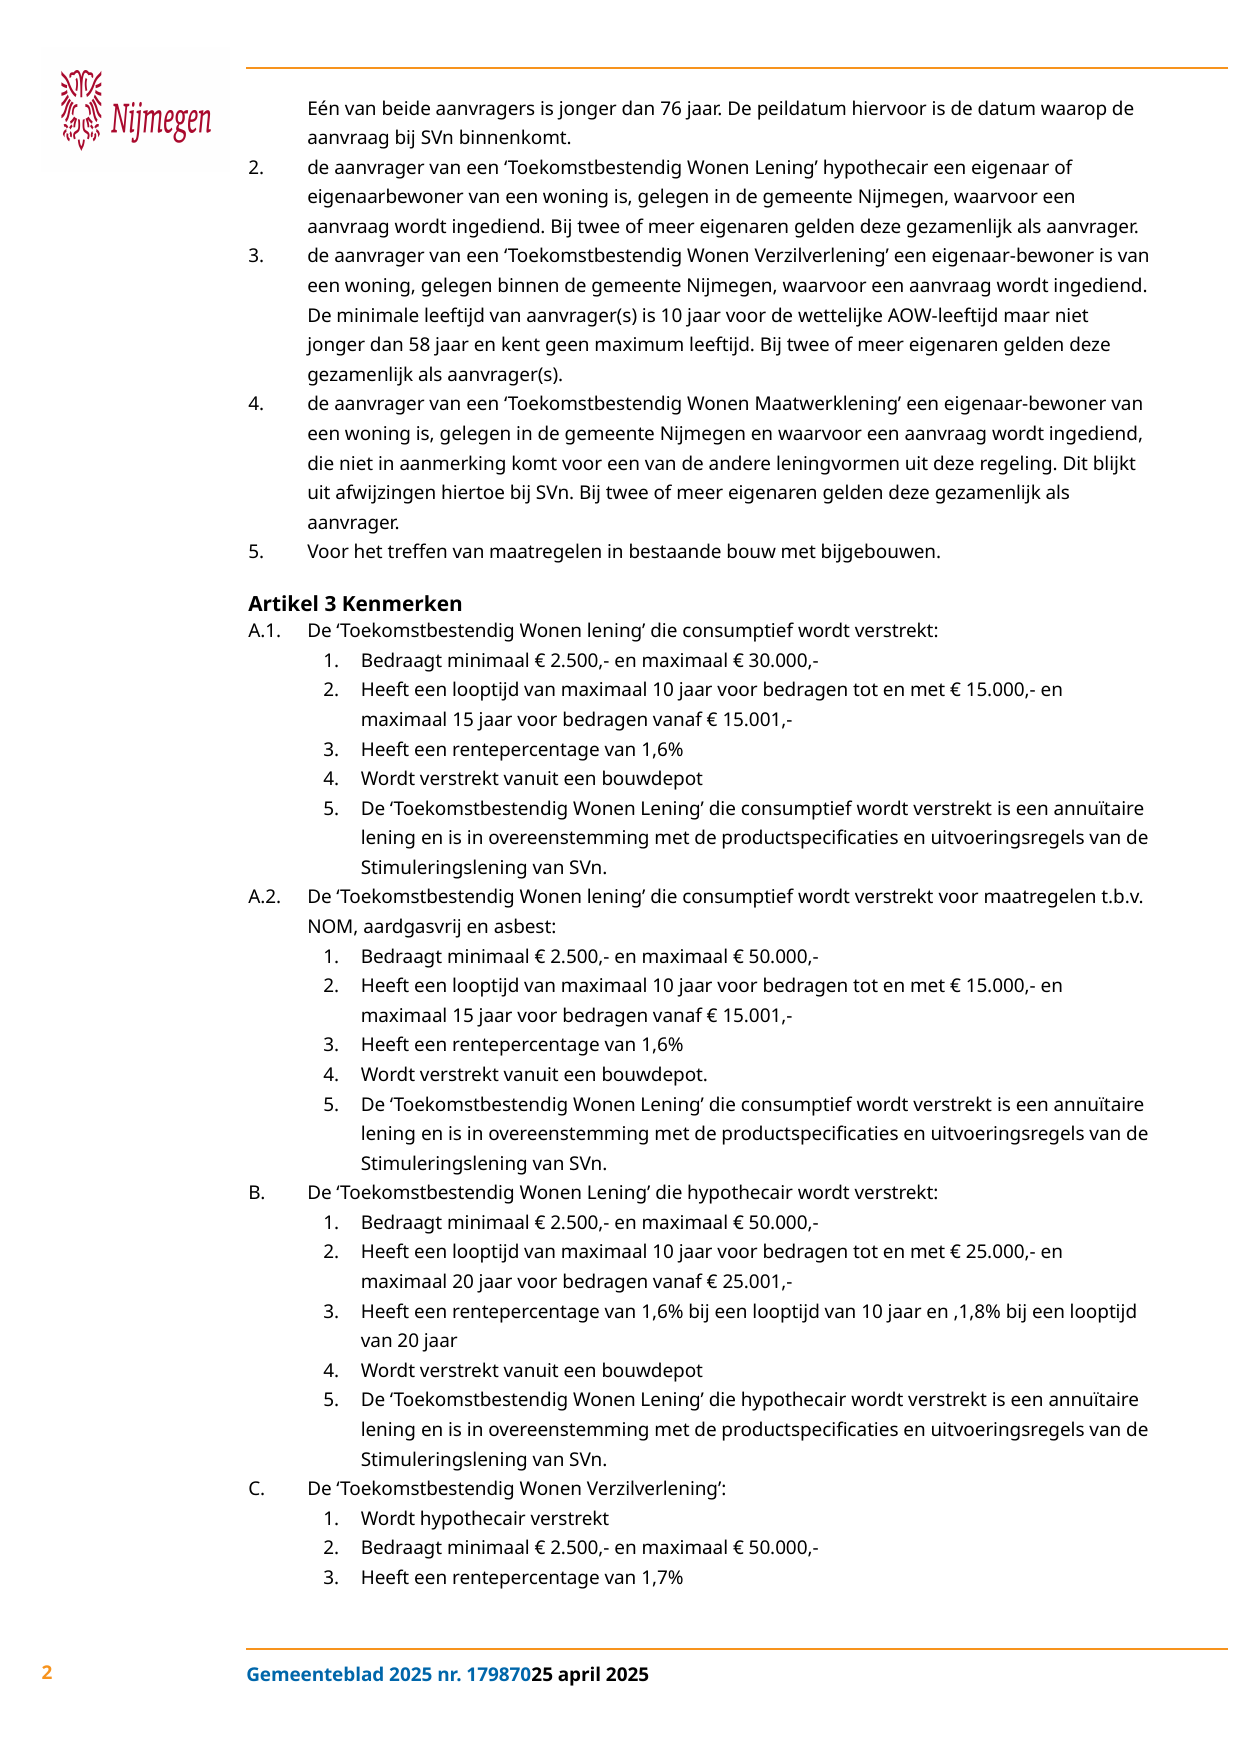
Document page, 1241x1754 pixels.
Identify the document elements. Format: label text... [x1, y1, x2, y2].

list De ‘Toekomstbestendig Wonen Lening’ die hypothecair wordt verstrekt is een annuïtaire lening en is in overeenstemming met de productspecificaties en uitvoeringsregels van de Stimuleringslening van SVn. [323, 1387, 1152, 1471]
list Wordt hypothecair verstrekt [323, 1505, 1152, 1531]
picture [41, 47, 231, 172]
list De ‘Toekomstbestendig Wonen Verzilverlening’: [248, 1475, 1152, 1501]
list De ‘Toekomstbestendig Wonen lening’ die consumptief wordt verstrekt: [248, 617, 1152, 643]
list Bedraagt minimaal € 2.500,- en maximaal € 50.000,- [323, 1209, 1152, 1235]
list Wordt verstrekt vanuit een bouwdepot. [323, 1061, 1152, 1087]
list Wordt verstrekt vanuit een bouwdepot [323, 765, 1152, 791]
list Heeft een looptijd van maximaal 10 jaar voor bedragen tot en met € 25.000,- en maximaal 20 jaar voor bedragen vanaf € 25.001,- [323, 1239, 1152, 1294]
list Bedraagt minimaal € 2.500,- en maximaal € 30.000,- [323, 647, 1152, 673]
list De ‘Toekomstbestendig Wonen Lening’ die consumptief wordt verstrekt is een annuïtaire lening en is in overeenstemming met de productspecificaties en uitvoeringsregels van de Stimuleringslening van SVn. [323, 1091, 1152, 1176]
text Artikel 3 Kenmerken [248, 589, 1152, 617]
list Bedraagt minimaal € 2.500,- en maximaal € 50.000,- [323, 943, 1152, 968]
list Wordt verstrekt vanuit een bouwdepot [323, 1357, 1152, 1383]
list Heeft een rentepercentage van 1,7% [323, 1564, 1152, 1590]
list de aanvrager van een ‘Toekomstbestendig Wonen Lening’ hypothecair een eigenaar of eigenaarbewoner van een woning is, gelegen in de gemeente Nijmegen, waarvoor een aanvraag wordt ingediend. Bij twee of meer eigenaren gelden deze gezamenlijk als aanvrager. [248, 154, 1152, 239]
list de aanvrager van een ‘Toekomstbestendig Wonen Verzilverlening’ een eigenaar-bewoner is van een woning, gelegen binnen de gemeente Nijmegen, waarvoor een aanvraag wordt ingediend. De minimale leeftijd van aanvrager(s) is 10 jaar voor de wettelijke AOW-leeftijd maar niet jonger dan 58 jaar en kent geen maximum leeftijd. Bij twee of meer eigenaren gelden deze gezamenlijk als aanvrager(s). [248, 243, 1152, 387]
list De ‘Toekomstbestendig Wonen Lening’ die hypothecair wordt verstrekt: [248, 1179, 1152, 1205]
list Heeft een rentepercentage van 1,6% [323, 736, 1152, 761]
list Eén van beide aanvragers is jonger dan 76 jaar. De peildatum hiervoor is de datum waarop de aanvraag bij SVn binnenkomt. [248, 95, 1152, 150]
list Bedraagt minimaal € 2.500,- en maximaal € 50.000,- [323, 1534, 1152, 1560]
list Voor het treffen van maatregelen in bestaande bouw met bijgebouwen. [248, 538, 1152, 564]
list de aanvrager van een ‘Toekomstbestendig Wonen Maatwerklening’ een eigenaar-bewoner van een woning is, gelegen in de gemeente Nijmegen en waarvoor een aanvraag wordt ingediend, die niet in aanmerking komt voor een van de andere leningvormen uit deze regeling. Dit blijkt uit afwijzingen hiertoe bij SVn. Bij twee of meer eigenaren gelden deze gezamenlijk als aanvrager. [248, 391, 1152, 535]
list De ‘Toekomstbestendig Wonen lening’ die consumptief wordt verstrekt voor maatregelen t.b.v. NOM, aardgasvrij en asbest: [248, 884, 1152, 939]
list Heeft een looptijd van maximaal 10 jaar voor bedragen tot en met € 15.000,- en maximaal 15 jaar voor bedragen vanaf € 15.001,- [323, 972, 1152, 1028]
list De ‘Toekomstbestendig Wonen Lening’ die consumptief wordt verstrekt is een annuïtaire lening en is in overeenstemming met de productspecificaties en uitvoeringsregels van de Stimuleringslening van SVn. [323, 795, 1152, 880]
list Heeft een rentepercentage van 1,6% [323, 1032, 1152, 1057]
list Heeft een looptijd van maximaal 10 jaar voor bedragen tot en met € 15.000,- en maximaal 15 jaar voor bedragen vanaf € 15.001,- [323, 677, 1152, 732]
list Heeft een rentepercentage van 1,6% bij een looptijd van 10 jaar en ,1,8% bij een looptijd van 20 jaar [323, 1298, 1152, 1353]
